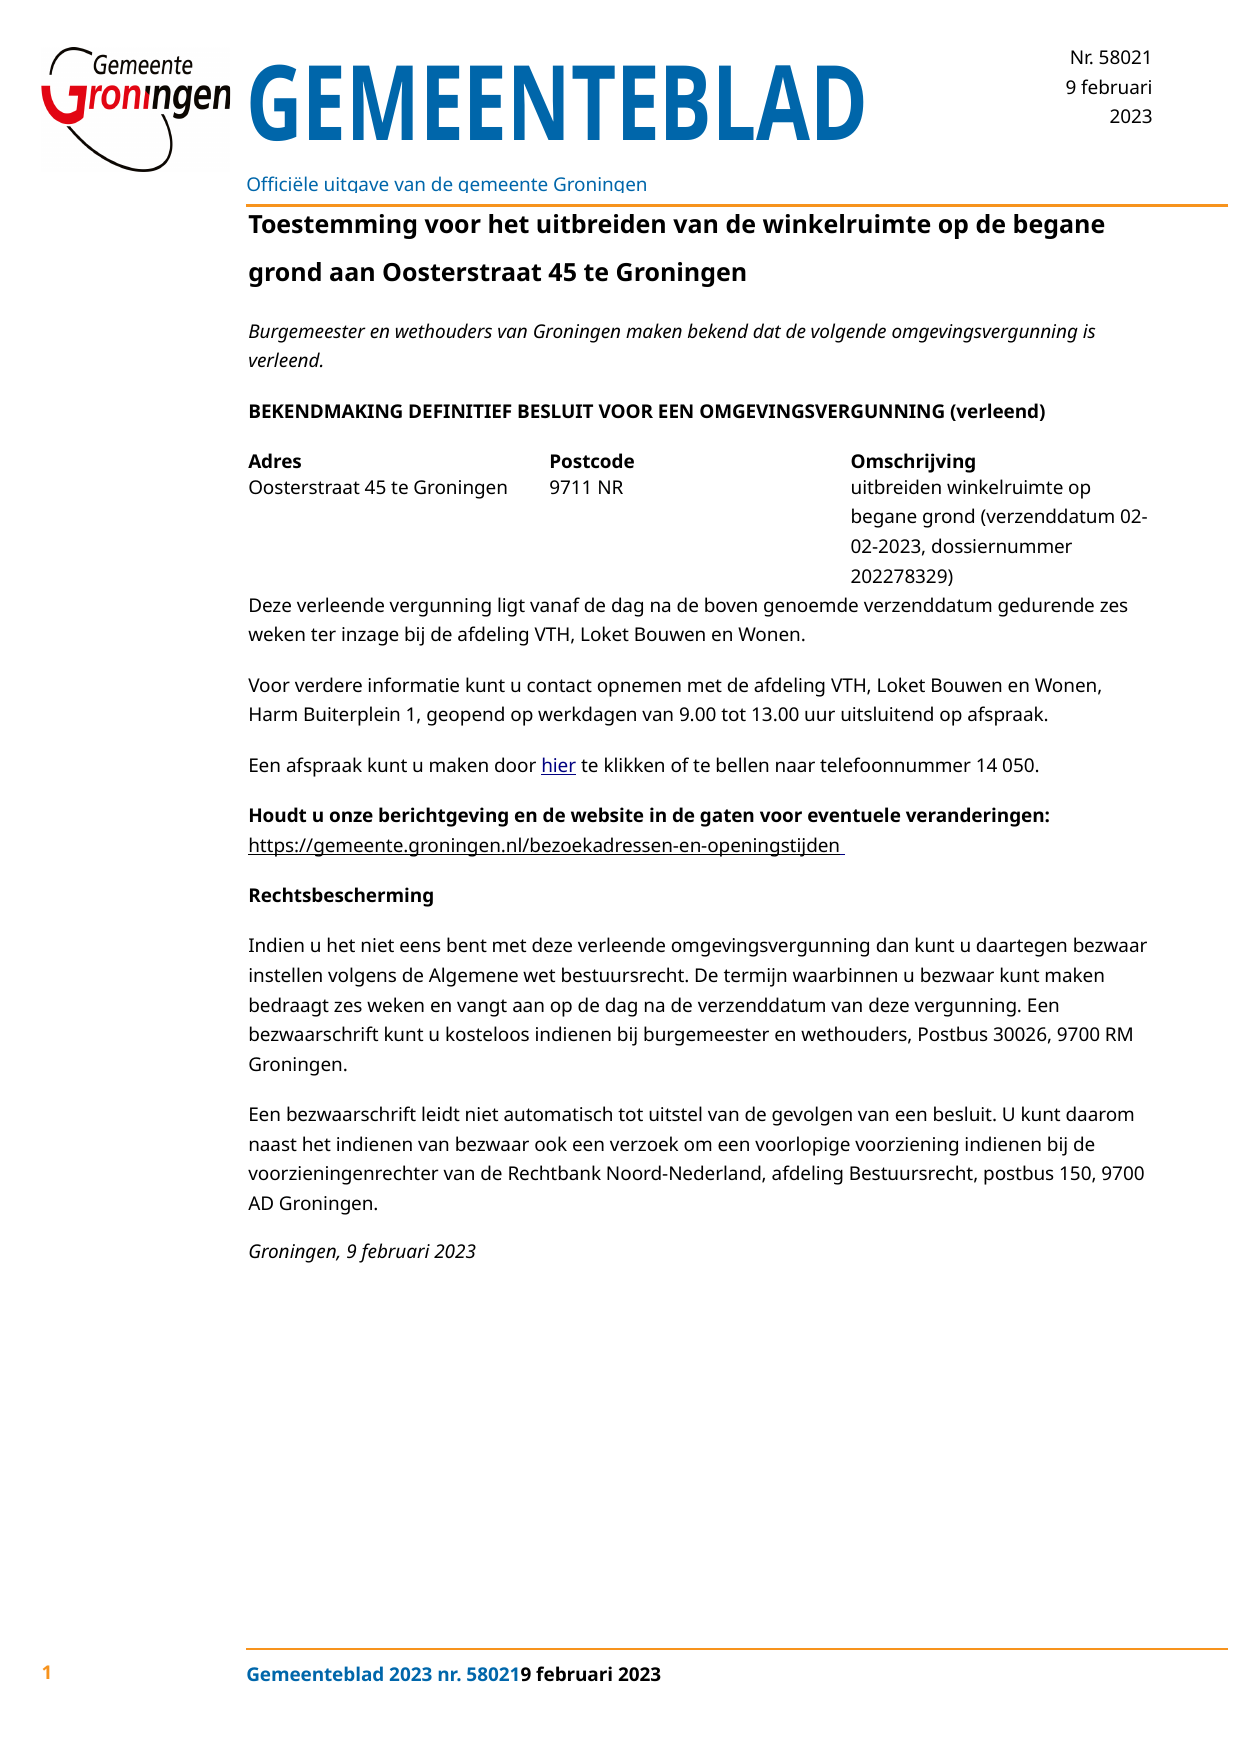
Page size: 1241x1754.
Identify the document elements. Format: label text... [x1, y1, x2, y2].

text Indien u het niet eens bent met deze verleende omgevingsvergunning dan kunt u daartegen bezwaar instellen volgens de Algemene wet bestuursrecht. De termijn waarbinnen u bezwaar kunt maken bedraagt zes weken en vangt aan op de dag na de verzenddatum van deze vergunning. Een bezwaarschrift kunt u kosteloos indienen bij burgemeester en wethouders, Postbus 30026, 9700 RM Groningen. [248, 933, 1152, 1077]
text Een bezwaarschrift leidt niet automatisch tot uitstel van de gevolgen van een besluit. U kunt daarom naast het indienen van bezwaar ook een verzoek om een voorlopige voorziening indienen bij de voorzieningenrechter van de Rechtbank Noord-Nederland, afdeling Bestuursrecht, postbus 150, 9700 AD Groningen. [248, 1101, 1152, 1216]
table_header Postcode [549, 449, 850, 474]
text Groningen, 9 februari 2023 [248, 1238, 1152, 1264]
text Deze verleende vergunning ligt vanaf de dag na de boven genoemde verzenddatum gedurende zes weken ter inzage bij de afdeling VTH, Loket Bouwen en Wonen. [248, 592, 1152, 647]
table_cell 9711 NR [549, 474, 850, 589]
picture [41, 47, 231, 172]
text BEKENDMAKING DEFINITIEF BESLUIT VOOR EEN OMGEVINGSVERGUNNING (verleend) [248, 398, 1152, 424]
text Houdt u onze berichtgeving en de website in de gaten voor eventuele veranderingen: https://gemeente.groningen.nl/bezoekadressen-en-openingstijden [248, 802, 1152, 858]
text Voor verdere informatie kunt u contact opnemen met de afdeling VTH, Loket Bouwen en Wonen, Harm Buiterplein 1, geopend op werkdagen van 9.00 tot 13.00 uur uitsluitend op afspraak. [248, 672, 1152, 727]
text Een afspraak kunt u maken door hier te klikken of te bellen naar telefoonnummer 14 050. [248, 752, 1152, 778]
text Burgemeester en wethouders van Groningen maken bekend dat de volgende omgevingsvergunning is verleend. [248, 318, 1152, 373]
table_header Adres [248, 449, 549, 474]
table_cell uitbreiden winkelruimte op begane grond (verzenddatum 02-02-2023, dossiernummer 202278329) [850, 474, 1152, 589]
text Rechtsbescherming [248, 882, 1152, 908]
table_header Omschrijving [850, 449, 1152, 474]
text Toestemming voor het uitbreiden van de winkelruimte op de begane grond aan Oosterstraat 45 te Groningen [248, 207, 1152, 288]
table_cell Oosterstraat 45 te Groningen [248, 474, 549, 589]
